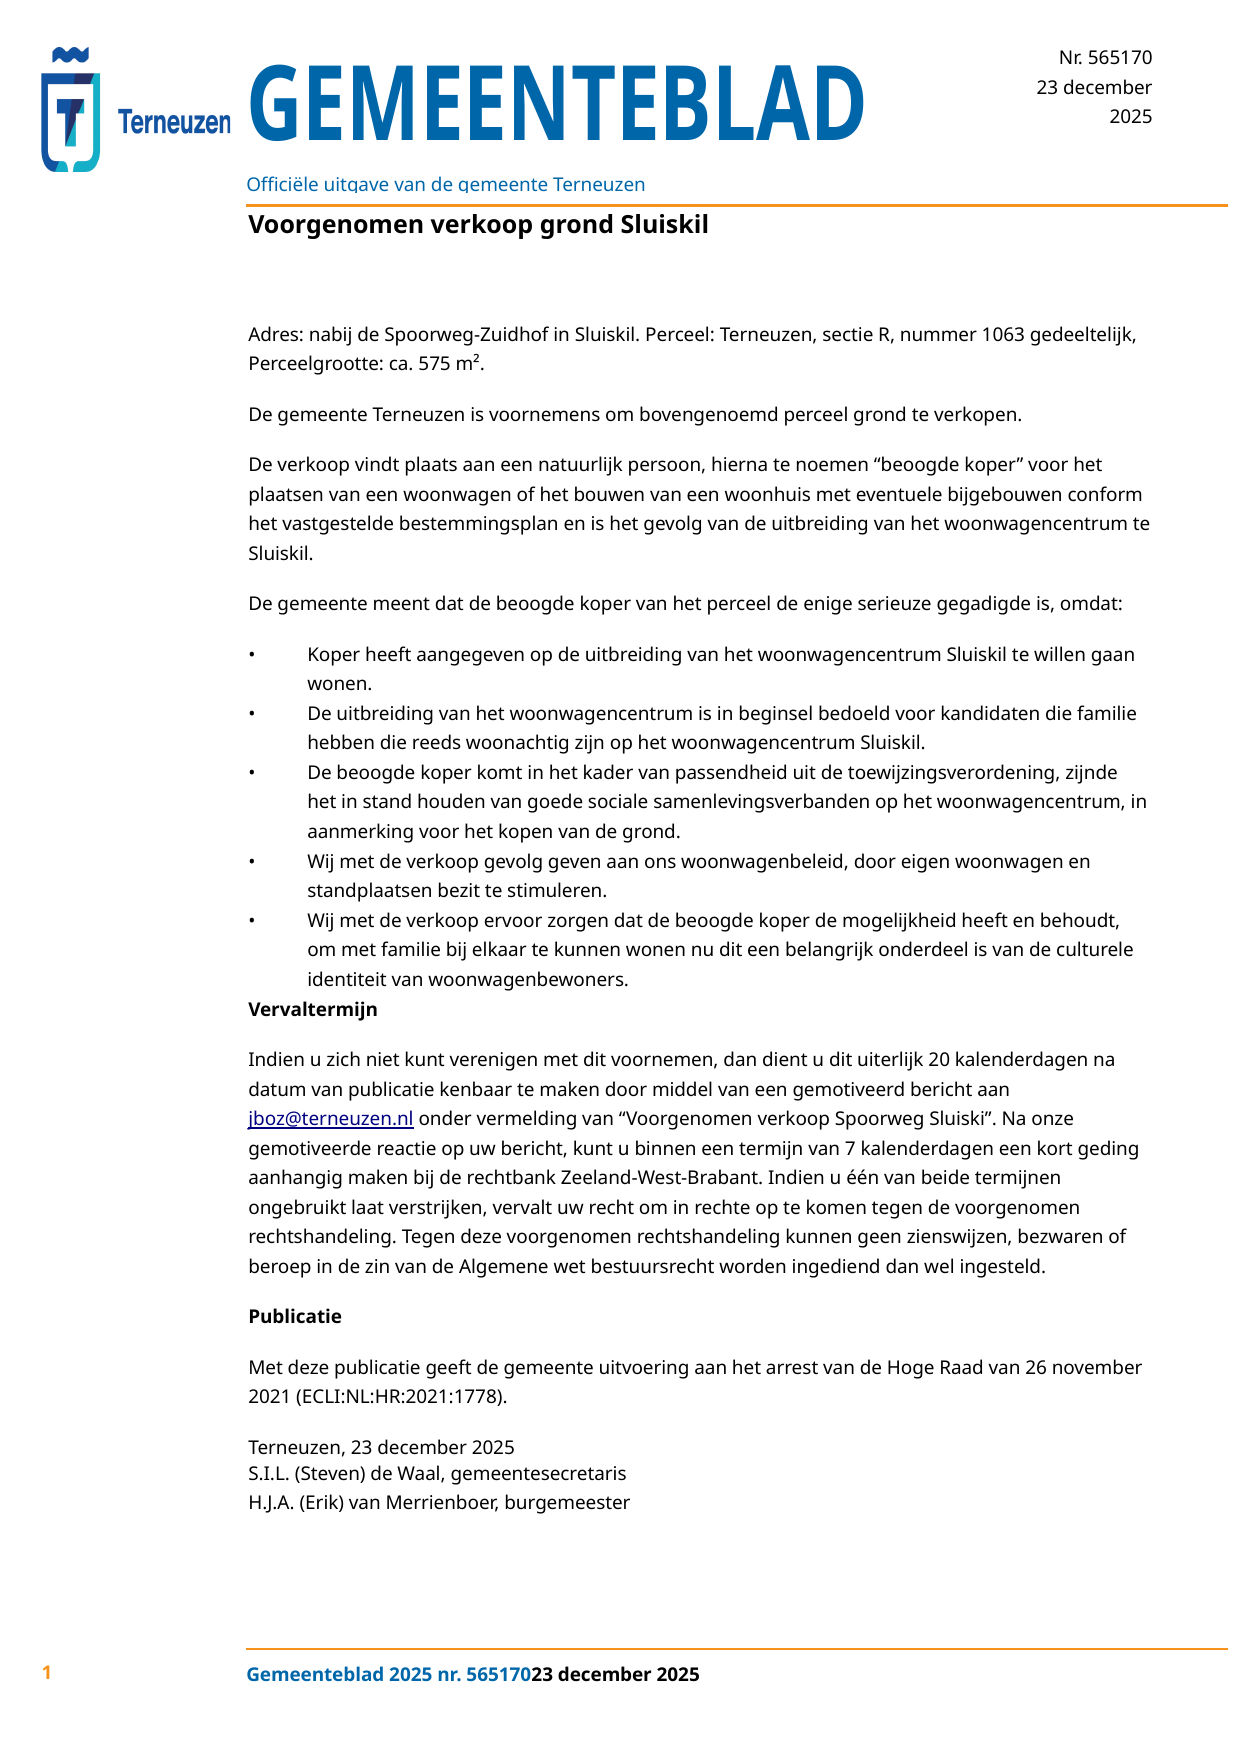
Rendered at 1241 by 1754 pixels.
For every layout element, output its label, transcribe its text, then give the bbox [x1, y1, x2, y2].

text De verkoop vindt plaats aan een natuurlijk persoon, hierna te noemen “beoogde koper” voor het plaatsen van een woonwagen of het bouwen van een woonhuis met eventuele bijgebouwen conform het vastgestelde bestemmingsplan en is het gevolg van de uitbreiding van het woonwagencentrum te Sluiskil. [248, 451, 1152, 566]
text Indien u zich niet kunt verenigen met dit voornemen, dan dient u dit uiterlijk 20 kalenderdagen na datum van publicatie kenbaar te maken door middel van een gemotiveerd bericht aan jboz@terneuzen.nl onder vermelding van “Voorgenomen verkoop Spoorweg Sluiski”. Na onze gemotiveerde reactie op uw bericht, kunt u binnen een termijn van 7 kalenderdagen een kort geding aanhangig maken bij de rechtbank Zeeland-West-Brabant. Indien u één van beide termijnen ongebruikt laat verstrijken, vervalt uw recht om in rechte op te komen tegen de voorgenomen rechtshandeling. Tegen deze voorgenomen rechtshandeling kunnen geen zienswijzen, bezwaren of beroep in de zin van de Algemene wet bestuursrecht worden ingediend dan wel ingesteld. [248, 1046, 1152, 1279]
text Adres: nabij de Spoorweg-Zuidhof in Sluiskil. Perceel: Terneuzen, sectie R, nummer 1063 gedeeltelijk, Perceelgrootte: ca. 575 m². [248, 321, 1152, 376]
text Voorgenomen verkoop grond Sluiskil [248, 207, 1152, 241]
table_cell S.I.L. (Steven) de Waal, gemeentesecretaris H.J.A. (Erik) van Merrienboer, burgemeester [248, 1460, 700, 1515]
list De beoogde koper komt in het kader van passendheid uit de toewijzingsverordening, zijnde het in stand houden van goede sociale samenlevingsverbanden op het woonwagencentrum, in aanmerking voor het kopen van de grond. [248, 759, 1152, 844]
list Wij met de verkoop gevolg geven aan ons woonwagenbeleid, door eigen woonwagen en standplaatsen bezit te stimuleren. [248, 848, 1152, 903]
table_cell [700, 1460, 1152, 1515]
table_header Terneuzen, 23 december 2025 [248, 1434, 1152, 1460]
list De uitbreiding van het woonwagencentrum is in beginsel bedoeld voor kandidaten die familie hebben die reeds woonachtig zijn op het woonwagencentrum Sluiskil. [248, 700, 1152, 755]
text Met deze publicatie geeft de gemeente uitvoering aan het arrest van de Hoge Raad van 26 november 2021 (ECLI:NL:HR:2021:1778). [248, 1354, 1152, 1409]
picture [41, 47, 231, 172]
list Wij met de verkoop ervoor zorgen dat de beoogde koper de mogelijkheid heeft en behoudt, om met familie bij elkaar te kunnen wonen nu dit een belangrijk onderdeel is van de culturele identiteit van woonwagenbewoners. [248, 907, 1152, 992]
text De gemeente meent dat de beoogde koper van het perceel de enige serieuze gegadigde is, omdat: [248, 590, 1152, 616]
list Koper heeft aangegeven op de uitbreiding van het woonwagencentrum Sluiskil te willen gaan wonen. [248, 641, 1152, 696]
text Vervaltermijn [248, 996, 1152, 1021]
text Publicatie [248, 1304, 1152, 1329]
text De gemeente Terneuzen is voornemens om bovengenoemd perceel grond te verkopen. [248, 401, 1152, 426]
